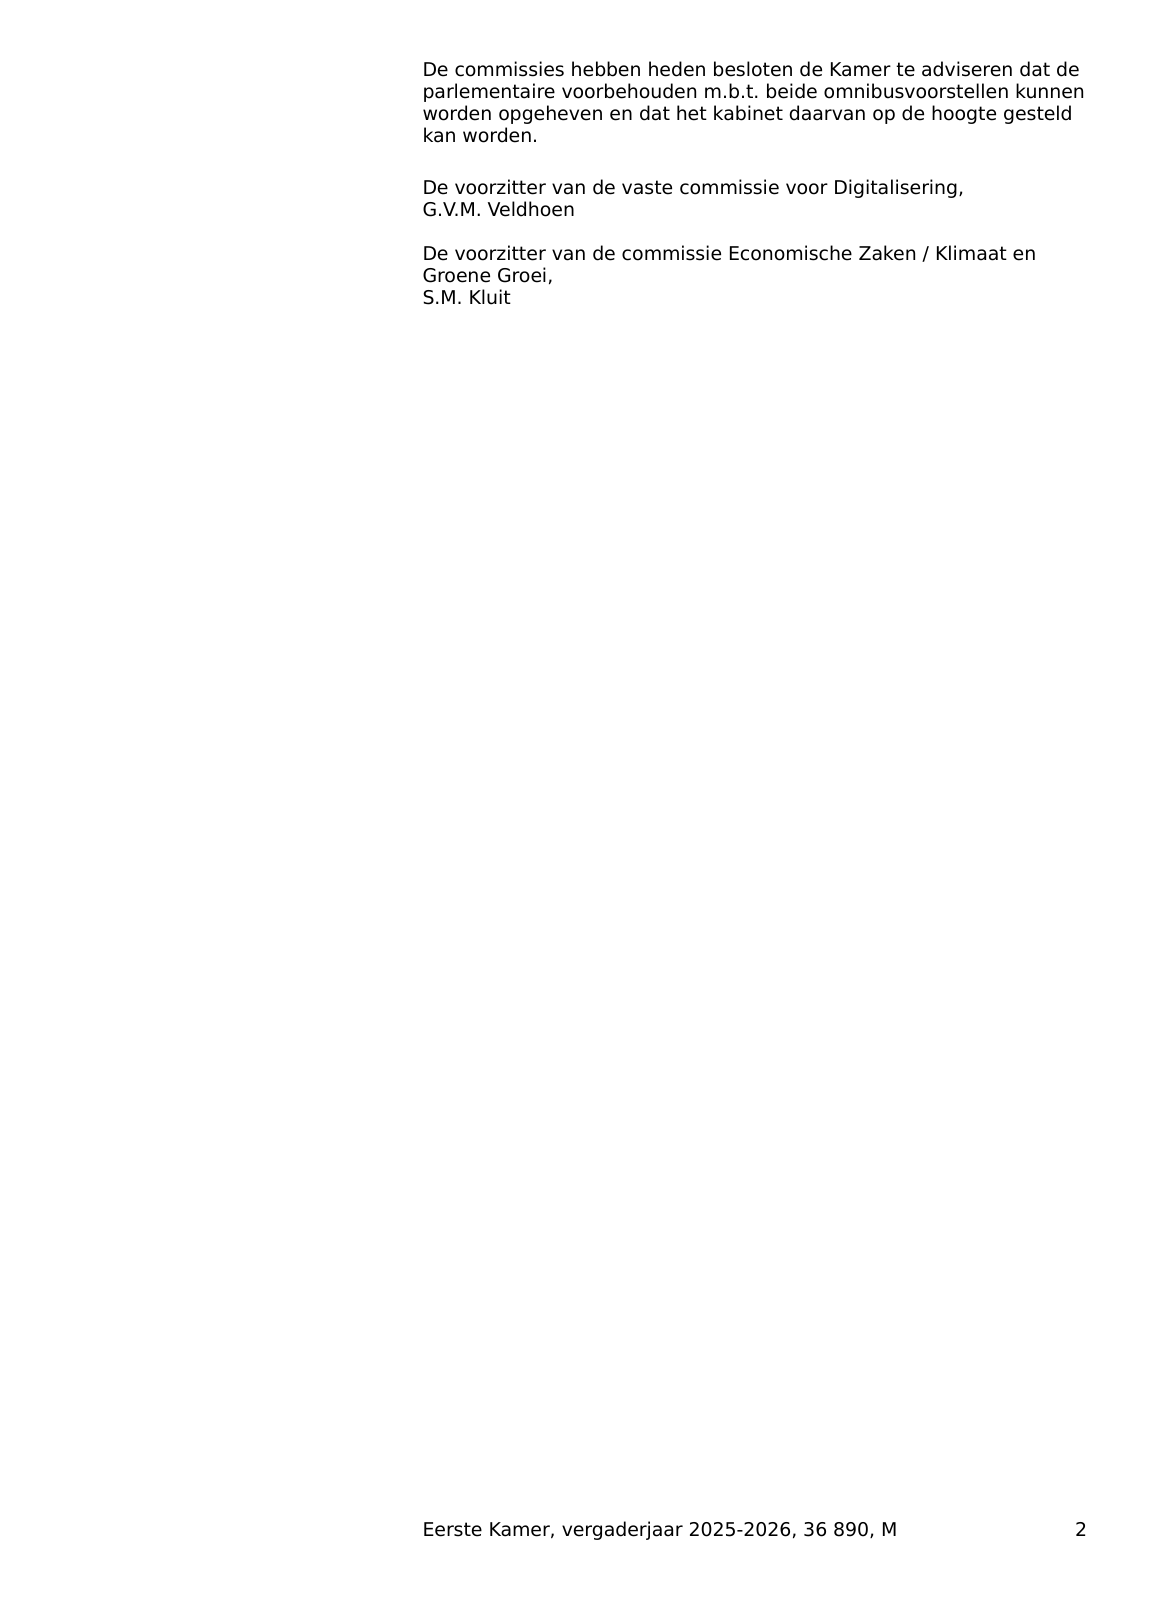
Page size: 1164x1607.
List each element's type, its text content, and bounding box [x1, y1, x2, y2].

text De commissies hebben heden besloten de Kamer te adviseren dat de parlementaire voorbehouden m.b.t. beide omnibusvoorstellen kunnen worden opgeheven en dat het kabinet daarvan op de hoogte gesteld kan worden. [422, 59, 1087, 147]
text De voorzitter van de vaste commissie voor Digitalisering, G.V.M. Veldhoen [422, 177, 1087, 221]
text De voorzitter van de commissie Economische Zaken / Klimaat en Groene Groei, S.M. Kluit [422, 243, 1087, 309]
